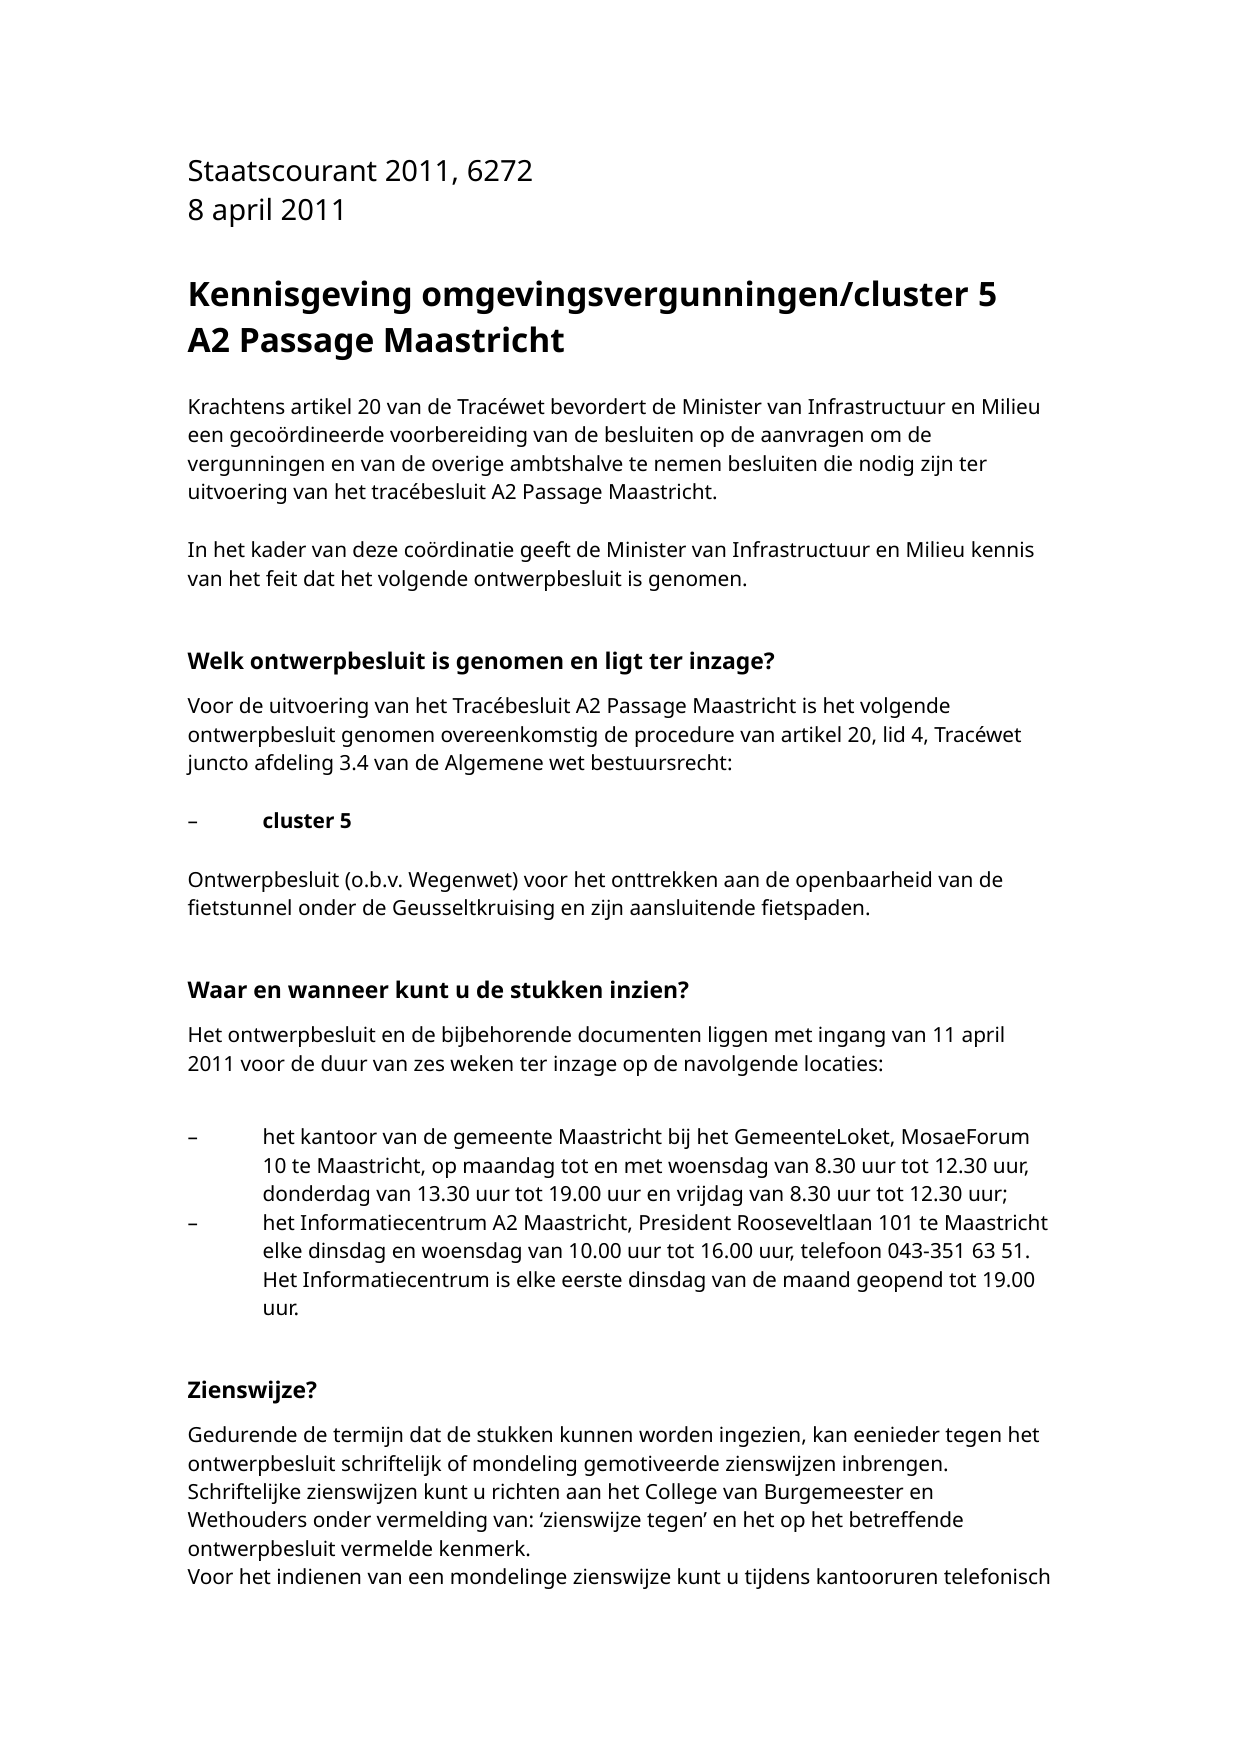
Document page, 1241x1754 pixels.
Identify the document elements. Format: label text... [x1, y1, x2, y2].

text Voor het indienen van een mondelinge zienswijze kunt u tijdens kantooruren telefonisch [187, 1562, 1053, 1591]
text Staatscourant 2011, 6272 [187, 150, 1053, 190]
list het kantoor van de gemeente Maastricht bij het GemeenteLoket, MosaeForum 10 te Maastricht, op maandag tot en met woensdag van 8.30 uur tot 12.30 uur, donderdag van 13.30 uur tot 19.00 uur en vrijdag van 8.30 uur tot 12.30 uur; [187, 1122, 1053, 1208]
text Ontwerpbesluit (o.b.v. Wegenwet) voor het onttrekken aan de openbaarheid van de fietstunnel onder de Geusseltkruising en zijn aansluitende fietspaden. [187, 865, 1053, 922]
text Voor de uitvoering van het Tracébesluit A2 Passage Maastricht is het volgende ontwerpbesluit genomen overeenkomstig de procedure van artikel 20, lid 4, Tracéwet juncto afdeling 3.4 van de Algemene wet bestuursrecht: [187, 691, 1053, 777]
text Gedurende de termijn dat de stukken kunnen worden ingezien, kan eenieder tegen het ontwerpbesluit schriftelijk of mondeling gemotiveerde zienswijzen inbrengen. [187, 1420, 1053, 1477]
subtitle Kennisgeving omgevingsvergunningen/cluster 5 A2 Passage Maastricht [187, 271, 1053, 362]
text Krachtens artikel 20 van de Tracéwet bevordert de Minister van Infrastructuur en Milieu een gecoördineerde voorbereiding van de besluiten op de aanvragen om de vergunningen en van de overige ambtshalve te nemen besluiten die nodig zijn ter uitvoering van het tracébesluit A2 Passage Maastricht. [187, 392, 1053, 506]
text Schriftelijke zienswijzen kunt u richten aan het College van Burgemeester en Wethouders onder vermelding van: ‘zienswijze tegen’ en het op het betreffende ontwerpbesluit vermelde kenmerk. [187, 1477, 1053, 1562]
text 8 april 2011 [187, 190, 1053, 229]
list cluster 5 [187, 807, 1053, 835]
subtitle Zienswijze? [187, 1374, 1053, 1405]
list het Informatiecentrum A2 Maastricht, President Rooseveltlaan 101 te Maastricht elke dinsdag en woensdag van 10.00 uur tot 16.00 uur, telefoon 043-351 63 51. Het Informatiecentrum is elke eerste dinsdag van de maand geopend tot 19.00 uur. [187, 1208, 1053, 1322]
subtitle Welk ontwerpbesluit is genomen en ligt ter inzage? [187, 645, 1053, 676]
text In het kader van deze coördinatie geeft de Minister van Infrastructuur en Milieu kennis van het feit dat het volgende ontwerpbesluit is genomen. [187, 536, 1053, 592]
subtitle Waar en wanneer kunt u de stukken inzien? [187, 974, 1053, 1006]
text Het ontwerpbesluit en de bijbehorende documenten liggen met ingang van 11 april 2011 voor de duur van zes weken ter inzage op de navolgende locaties: [187, 1021, 1053, 1077]
